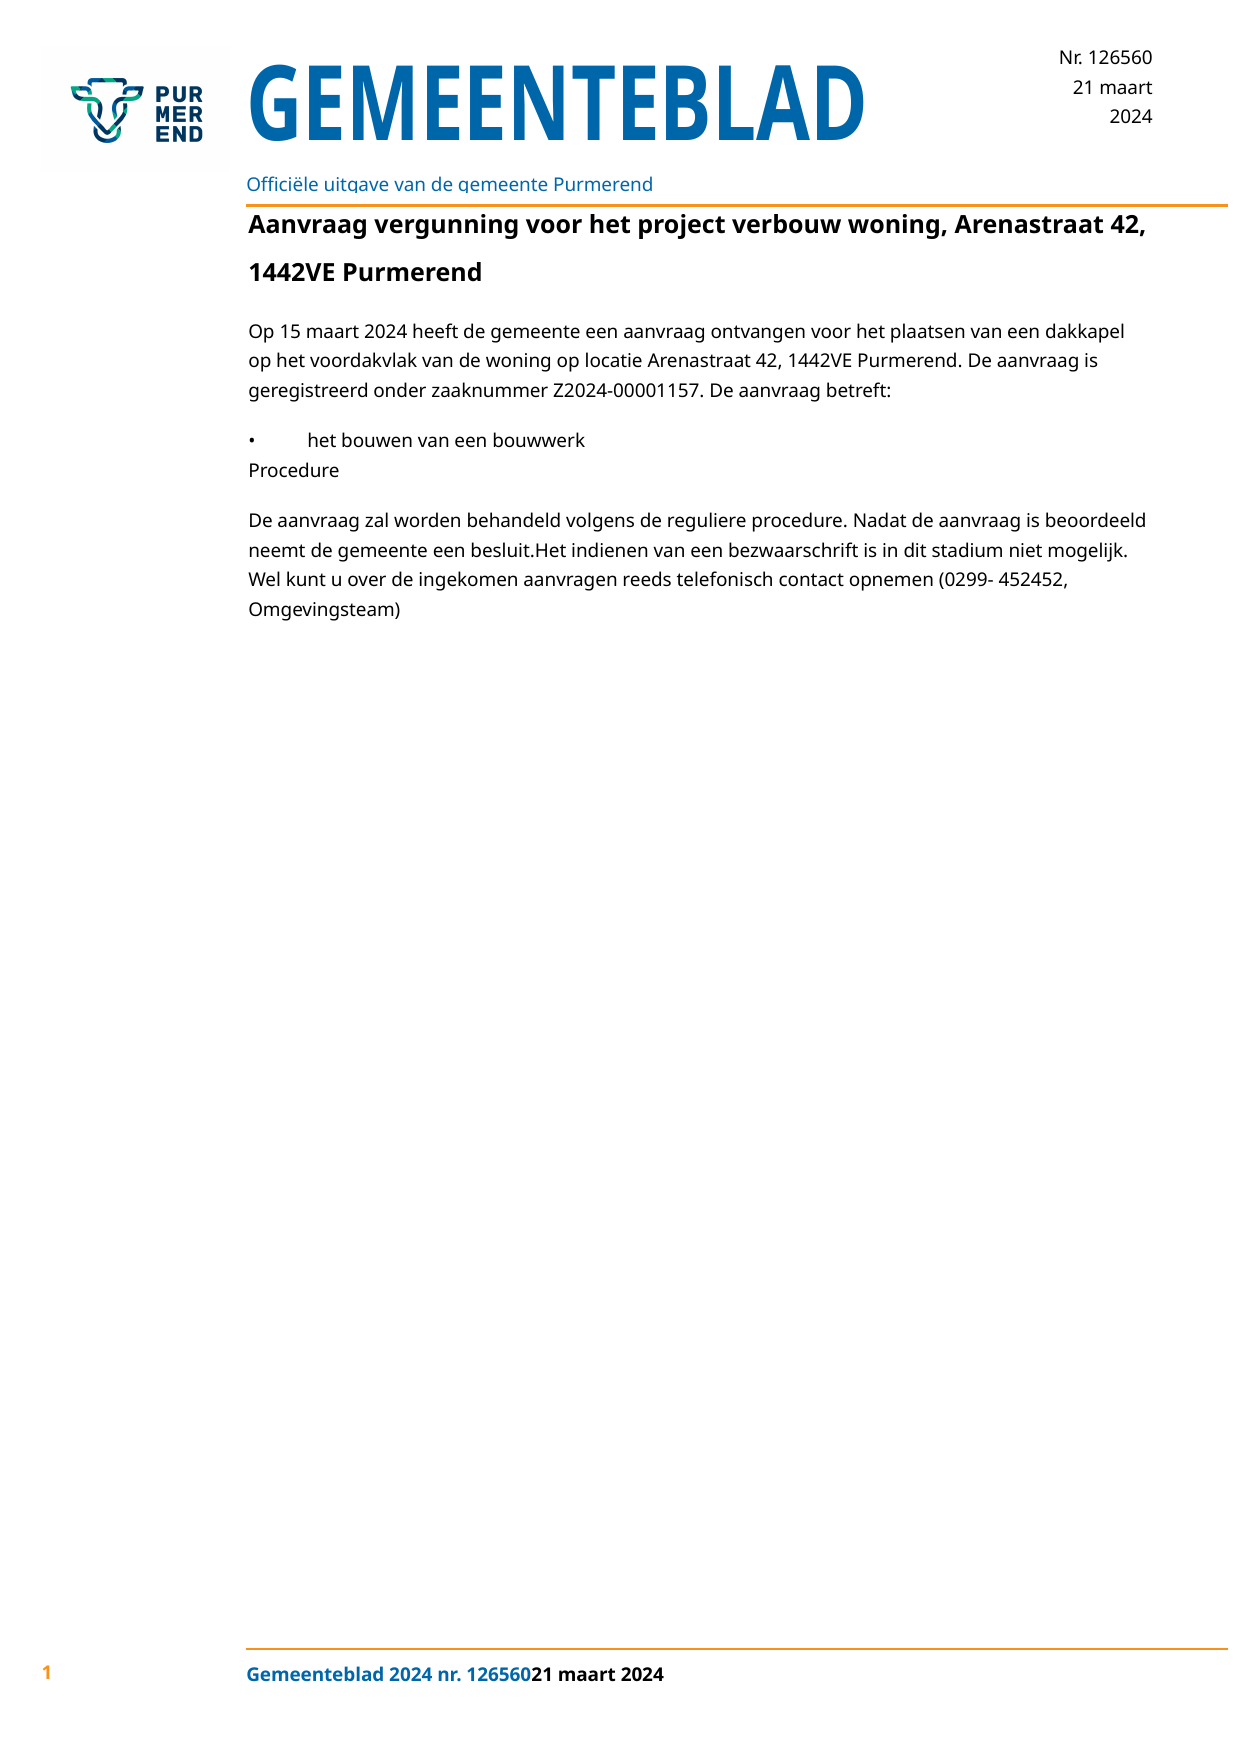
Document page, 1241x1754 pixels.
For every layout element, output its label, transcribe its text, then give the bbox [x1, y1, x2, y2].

text De aanvraag zal worden behandeld volgens de reguliere procedure. Nadat de aanvraag is beoordeeld neemt de gemeente een besluit.Het indienen van een bezwaarschrift is in dit stadium niet mogelijk. Wel kunt u over de ingekomen aanvragen reeds telefonisch contact opnemen (0299- 452452, Omgevingsteam) [248, 507, 1152, 622]
list het bouwen van een bouwwerk [248, 427, 1152, 453]
text Op 15 maart 2024 heeft de gemeente een aanvraag ontvangen voor het plaatsen van een dakkapel op het voordakvlak van de woning op locatie Arenastraat 42, 1442VE Purmerend. De aanvraag is geregistreerd onder zaaknummer Z2024-00001157. De aanvraag betreft: [248, 318, 1152, 403]
picture [41, 47, 231, 172]
text Procedure [248, 457, 1152, 483]
text Aanvraag vergunning voor het project verbouw woning, Arenastraat 42, 1442VE Purmerend [248, 207, 1152, 288]
